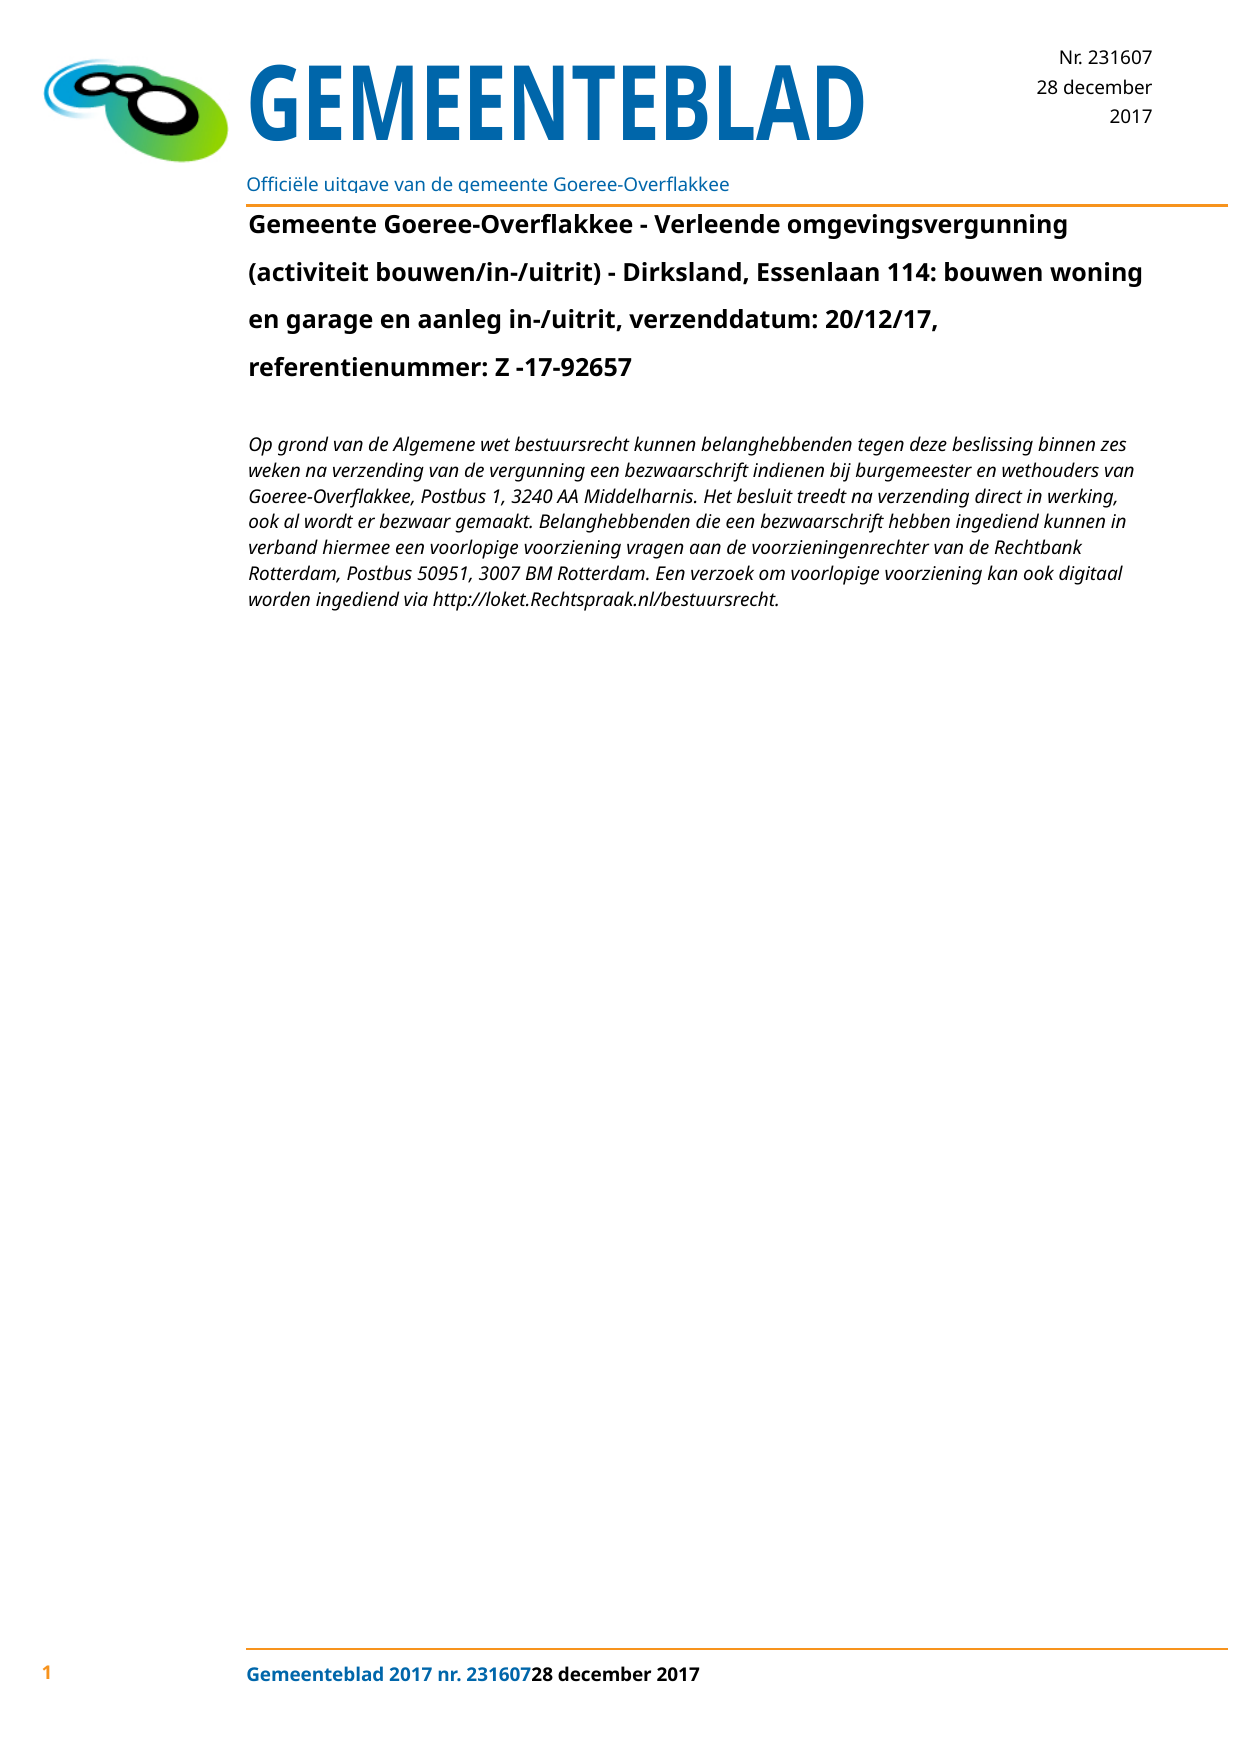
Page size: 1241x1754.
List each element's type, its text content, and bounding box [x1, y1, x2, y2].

text Op grond van de Algemene wet bestuursrecht kunnen belanghebbenden tegen deze beslissing binnen zes weken na verzending van de vergunning een bezwaarschrift indienen bij burgemeester en wethouders van Goeree-Overflakkee, Postbus 1, 3240 AA Middelharnis. Het besluit treedt na verzending direct in werking, ook al wordt er bezwaar gemaakt. Belanghebbenden die een bezwaarschrift hebben ingediend kunnen in verband hiermee een voorlopige voorziening vragen aan de voorzieningenrechter van de Rechtbank Rotterdam, Postbus 50951, 3007 BM Rotterdam. Een verzoek om voorlopige voorziening kan ook digitaal worden ingediend via http://loket.Rechtspraak.nl/bestuursrecht. [248, 431, 1152, 611]
text Gemeente Goeree-Overflakkee - Verleende omgevingsvergunning (activiteit bouwen/in-/uitrit) - Dirksland, Essenlaan 114: bouwen woning en garage en aanleg in-/uitrit, verzenddatum: 20/12/17, referentienummer: Z -17-92657 [248, 207, 1152, 384]
picture [41, 47, 231, 172]
